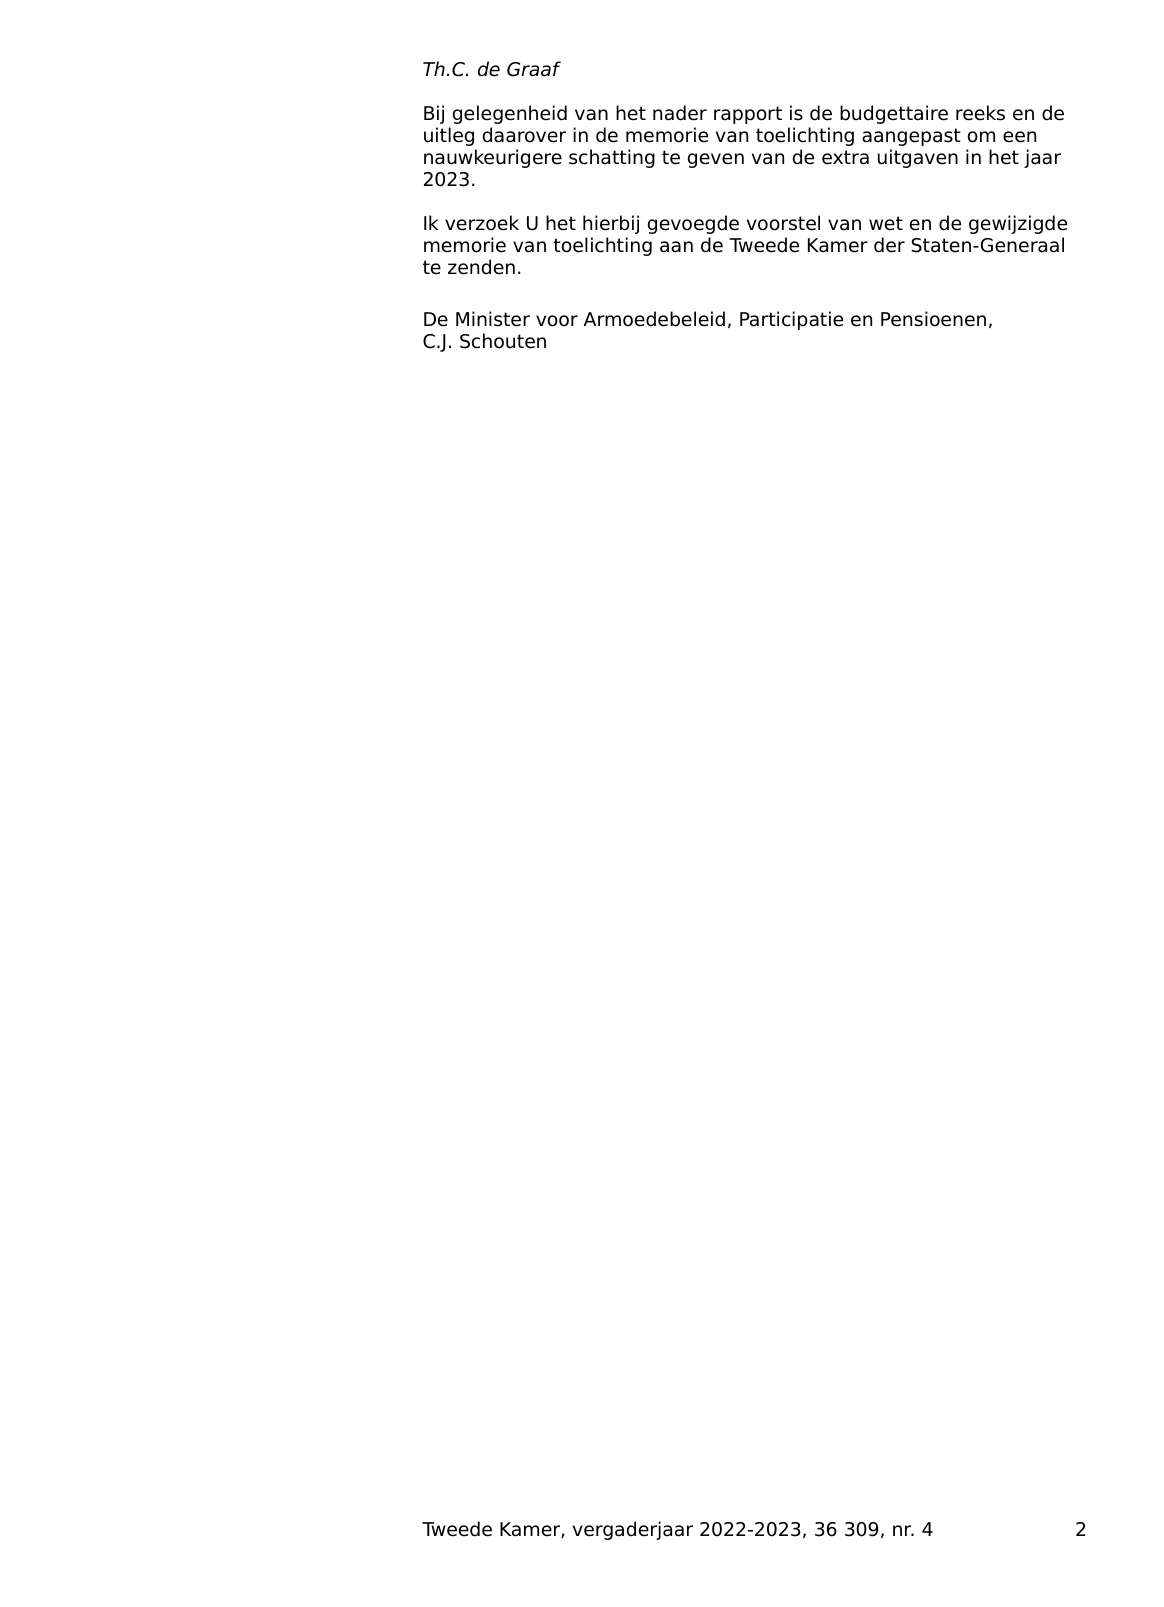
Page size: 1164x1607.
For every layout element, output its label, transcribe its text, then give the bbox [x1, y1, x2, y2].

text De Minister voor Armoedebeleid, Participatie en Pensioenen, C.J. Schouten [422, 309, 1087, 353]
text Th.C. de Graaf [422, 59, 1087, 81]
text Bij gelegenheid van het nader rapport is de budgettaire reeks en de uitleg daarover in de memorie van toelichting aangepast om een nauwkeurigere schatting te geven van de extra uitgaven in het jaar 2023. [422, 103, 1087, 191]
text Ik verzoek U het hierbij gevoegde voorstel van wet en de gewijzigde memorie van toelichting aan de Tweede Kamer der Staten-Generaal te zenden. [422, 213, 1087, 279]
